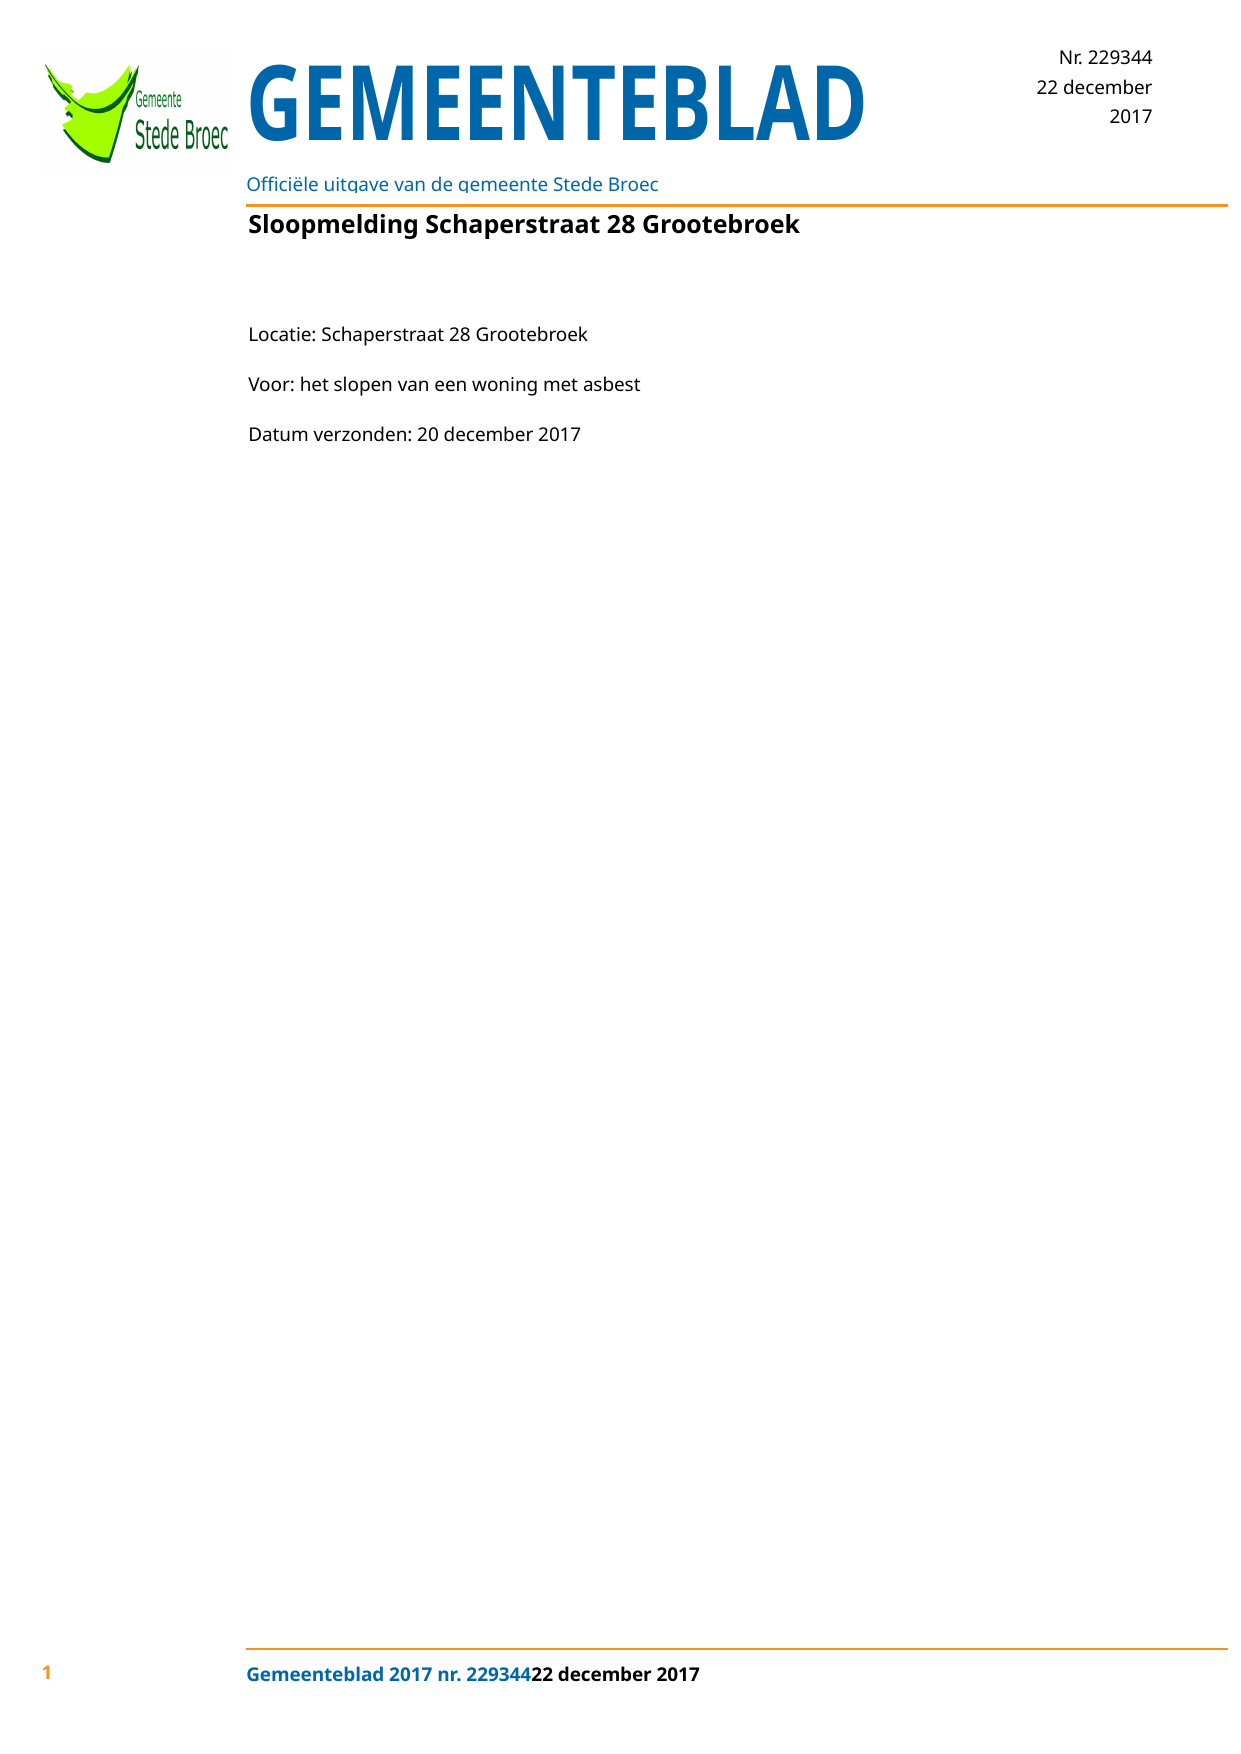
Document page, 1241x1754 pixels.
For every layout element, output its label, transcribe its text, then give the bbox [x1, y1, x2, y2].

picture [41, 47, 231, 172]
text Locatie: Schaperstraat 28 Grootebroek [248, 321, 1152, 346]
text Voor: het slopen van een woning met asbest [248, 371, 1152, 397]
text Sloopmelding Schaperstraat 28 Grootebroek [248, 207, 1152, 241]
text Datum verzonden: 20 december 2017 [248, 422, 1152, 447]
